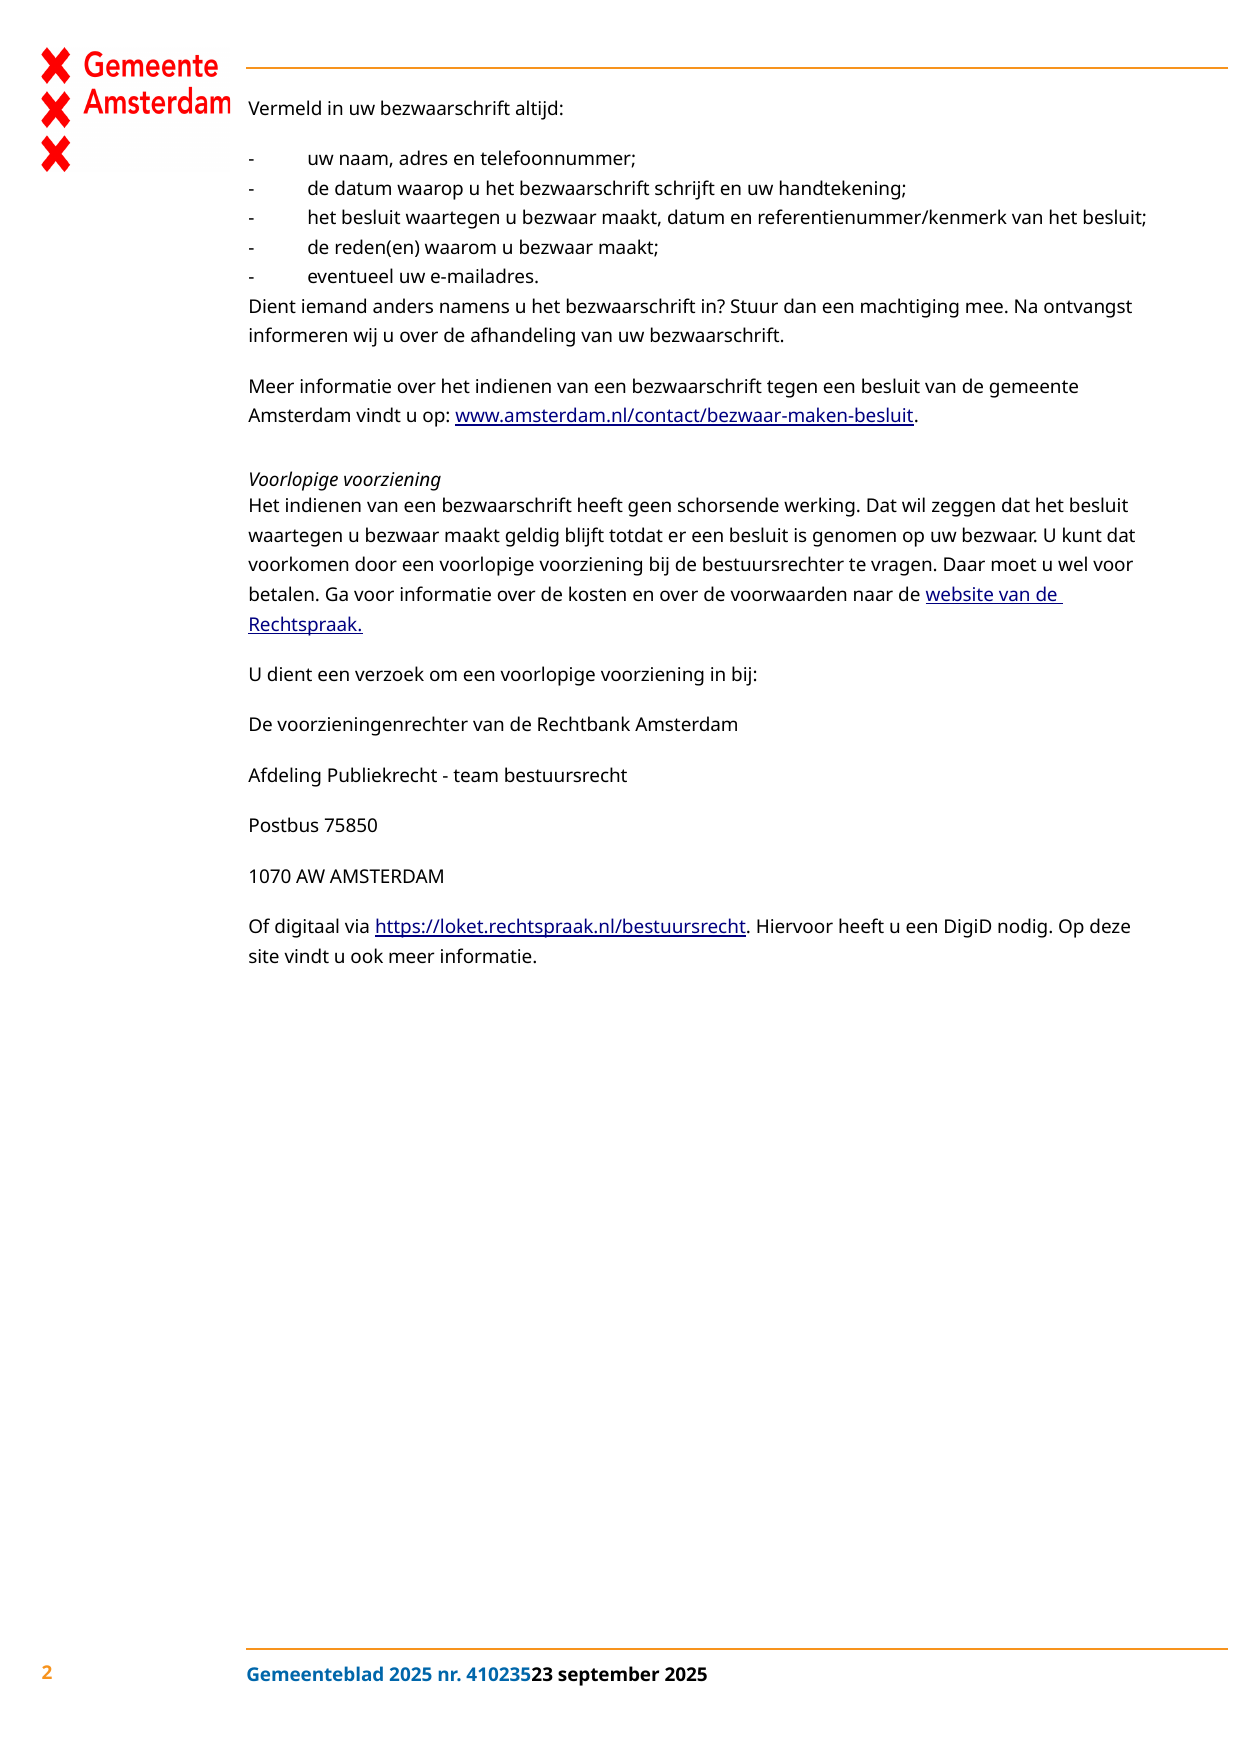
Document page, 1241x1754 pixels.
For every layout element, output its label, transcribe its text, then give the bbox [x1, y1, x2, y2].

text Vermeld in uw bezwaarschrift altijd: [248, 95, 1152, 121]
text Postbus 75850 [248, 812, 1152, 838]
list het besluit waartegen u bezwaar maakt, datum en referentienummer/kenmerk van het besluit; [248, 204, 1152, 230]
picture [41, 47, 231, 172]
text Dient iemand anders namens u het bezwaarschrift in? Stuur dan een machtiging mee. Na ontvangst informeren wij u over de afhandeling van uw bezwaarschrift. [248, 293, 1152, 348]
list de datum waarop u het bezwaarschrift schrijft en uw handtekening; [248, 175, 1152, 201]
text Het indienen van een bezwaarschrift heeft geen schorsende werking. Dat wil zeggen dat het besluit waartegen u bezwaar maakt geldig blijft totdat er een besluit is genomen op uw bezwaar. U kunt dat voorkomen door een voorlopige voorziening bij de bestuursrechter te vragen. Daar moet u wel voor betalen. Ga voor informatie over de kosten en over de voorwaarden naar de website van de Rechtspraak. [248, 492, 1152, 636]
text 1070 AW AMSTERDAM [248, 863, 1152, 888]
text Afdeling Publiekrecht - team bestuursrecht [248, 762, 1152, 788]
text De voorzieningenrechter van de Rechtbank Amsterdam [248, 712, 1152, 737]
list eventueel uw e-mailadres. [248, 263, 1152, 289]
list uw naam, adres en telefoonnummer; [248, 145, 1152, 171]
text U dient een verzoek om een voorlopige voorziening in bij: [248, 661, 1152, 687]
text Meer informatie over het indienen van een bezwaarschrift tegen een besluit van de gemeente Amsterdam vindt u op: www.amsterdam.nl/contact/bezwaar-maken-besluit. [248, 373, 1152, 428]
list de reden(en) waarom u bezwaar maakt; [248, 234, 1152, 260]
text Voorlopige voorziening [248, 467, 1152, 492]
text Of digitaal via https://loket.rechtspraak.nl/bestuursrecht. Hiervoor heeft u een DigiD nodig. Op deze site vindt u ook meer informatie. [248, 913, 1152, 968]
